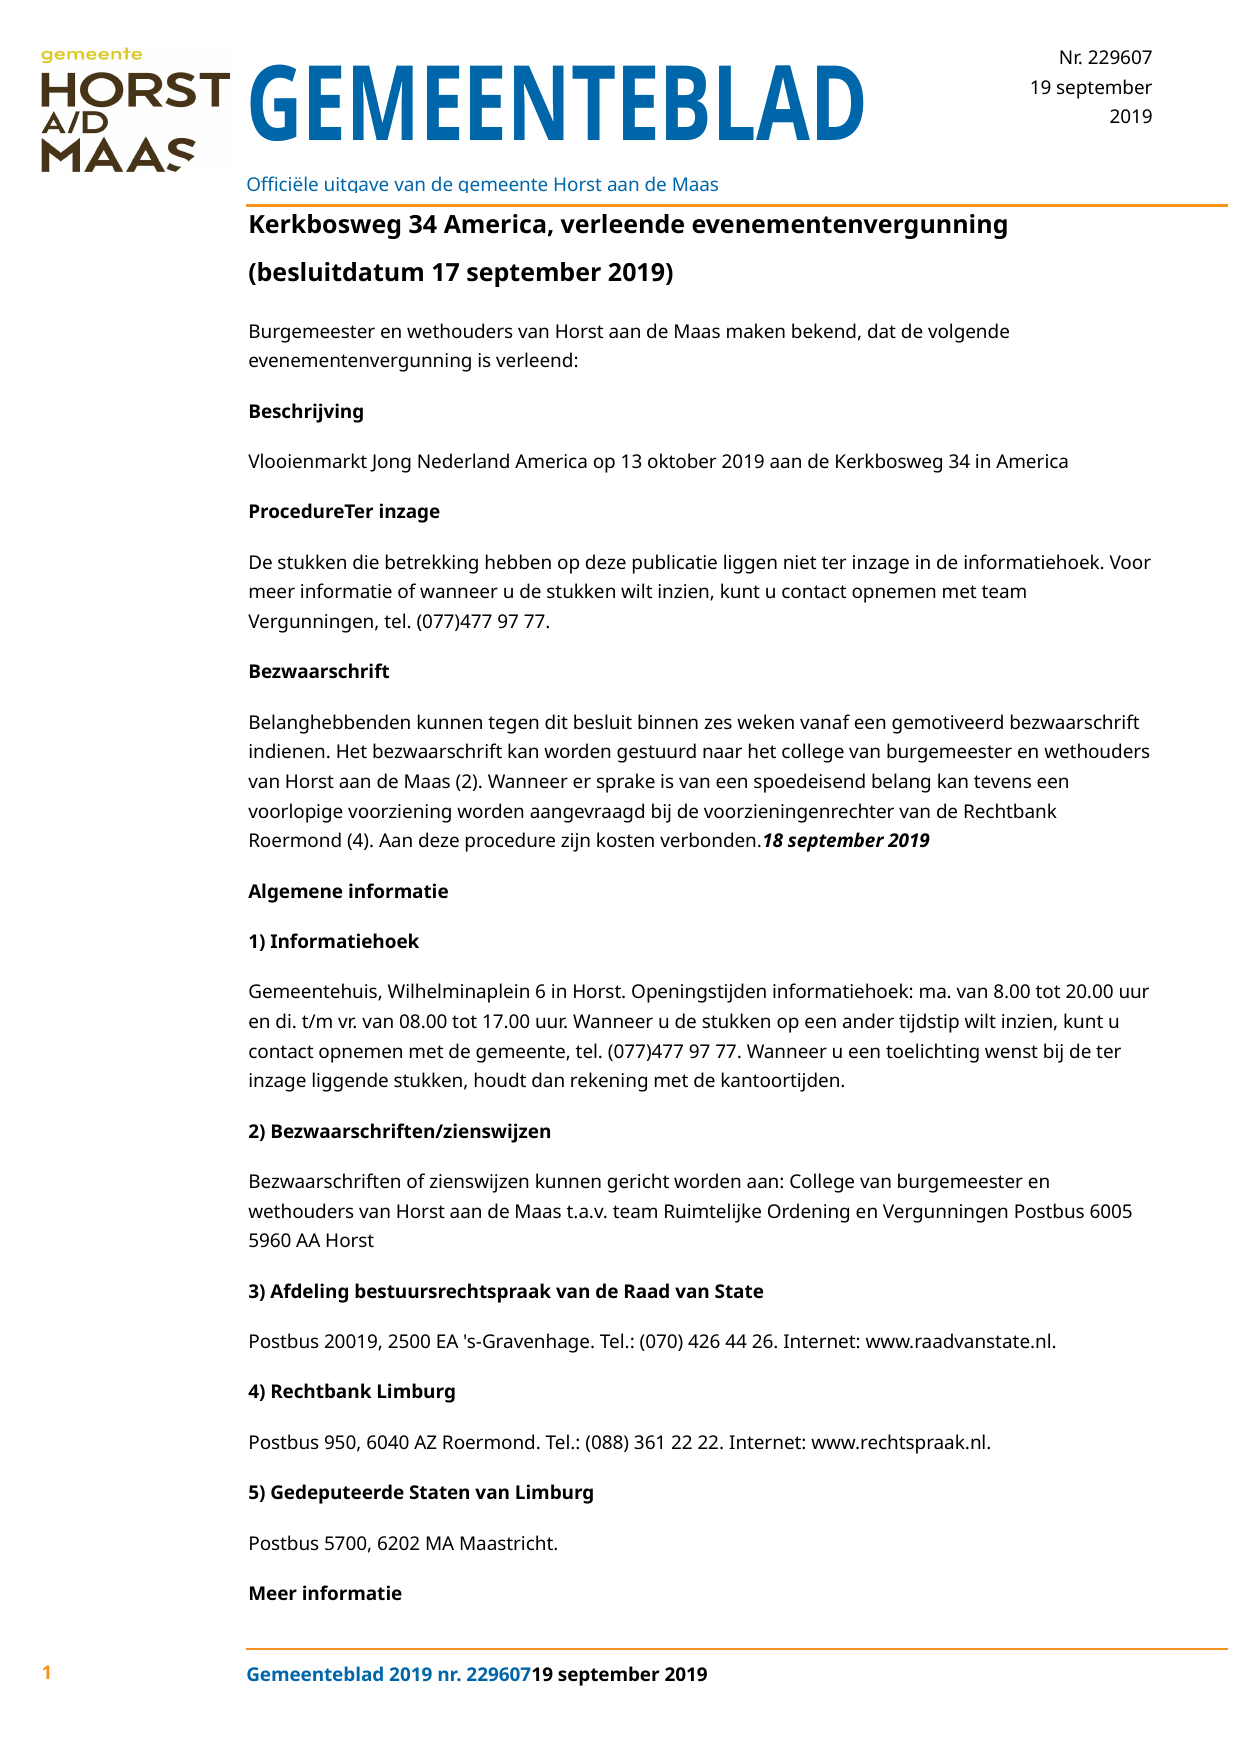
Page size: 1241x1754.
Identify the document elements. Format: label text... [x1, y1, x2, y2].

text Meer informatie [248, 1580, 1152, 1606]
text Burgemeester en wethouders van Horst aan de Maas maken bekend, dat de volgende evenementenvergunning is verleend: [248, 318, 1152, 373]
text Postbus 5700, 6202 MA Maastricht. [248, 1530, 1152, 1556]
text 5) Gedeputeerde Staten van Limburg [248, 1479, 1152, 1505]
text Algemene informatie [248, 878, 1152, 904]
text Vlooienmarkt Jong Nederland America op 13 oktober 2019 aan de Kerkbosweg 34 in America [248, 448, 1152, 474]
text 3) Afdeling bestuursrechtspraak van de Raad van State [248, 1278, 1152, 1304]
text Kerkbosweg 34 America, verleende evenementenvergunning (besluitdatum 17 september 2019) [248, 207, 1152, 288]
text Gemeentehuis, Wilhelminaplein 6 in Horst. Openingstijden informatiehoek: ma. van 8.00 tot 20.00 uur en di. t/m vr. van 08.00 tot 17.00 uur. Wanneer u de stukken op een ander tijdstip wilt inzien, kunt u contact opnemen met de gemeente, tel. (077)477 97 77. Wanneer u een toelichting wenst bij de ter inzage liggende stukken, houdt dan rekening met de kantoortijden. [248, 979, 1152, 1093]
text 4) Rechtbank Limburg [248, 1379, 1152, 1404]
text Beschrijving [248, 398, 1152, 424]
text Bezwaarschrift [248, 659, 1152, 684]
text Postbus 950, 6040 AZ Roermond. Tel.: (088) 361 22 22. Internet: www.rechtspraak.nl. [248, 1429, 1152, 1455]
text 2) Bezwaarschriften/zienswijzen [248, 1118, 1152, 1144]
text ProcedureTer inzage [248, 499, 1152, 524]
text Belanghebbenden kunnen tegen dit besluit binnen zes weken vanaf een gemotiveerd bezwaarschrift indienen. Het bezwaarschrift kan worden gestuurd naar het college van burgemeester en wethouders van Horst aan de Maas (2). Wanneer er sprake is van een spoedeisend belang kan tevens een voorlopige voorziening worden aangevraagd bij de voorzieningenrechter van de Rechtbank Roermond (4). Aan deze procedure zijn kosten verbonden.18 september 2019 [248, 709, 1152, 853]
text Postbus 20019, 2500 EA 's-Gravenhage. Tel.: (070) 426 44 26. Internet: www.raadvanstate.nl. [248, 1328, 1152, 1354]
picture [41, 47, 231, 172]
text De stukken die betrekking hebben op deze publicatie liggen niet ter inzage in de informatiehoek. Voor meer informatie of wanneer u de stukken wilt inzien, kunt u contact opnemen met team Vergunningen, tel. (077)477 97 77. [248, 549, 1152, 634]
text 1) Informatiehoek [248, 928, 1152, 954]
text Bezwaarschriften of zienswijzen kunnen gericht worden aan: College van burgemeester en wethouders van Horst aan de Maas t.a.v. team Ruimtelijke Ordening en Vergunningen Postbus 6005 5960 AA Horst [248, 1168, 1152, 1253]
